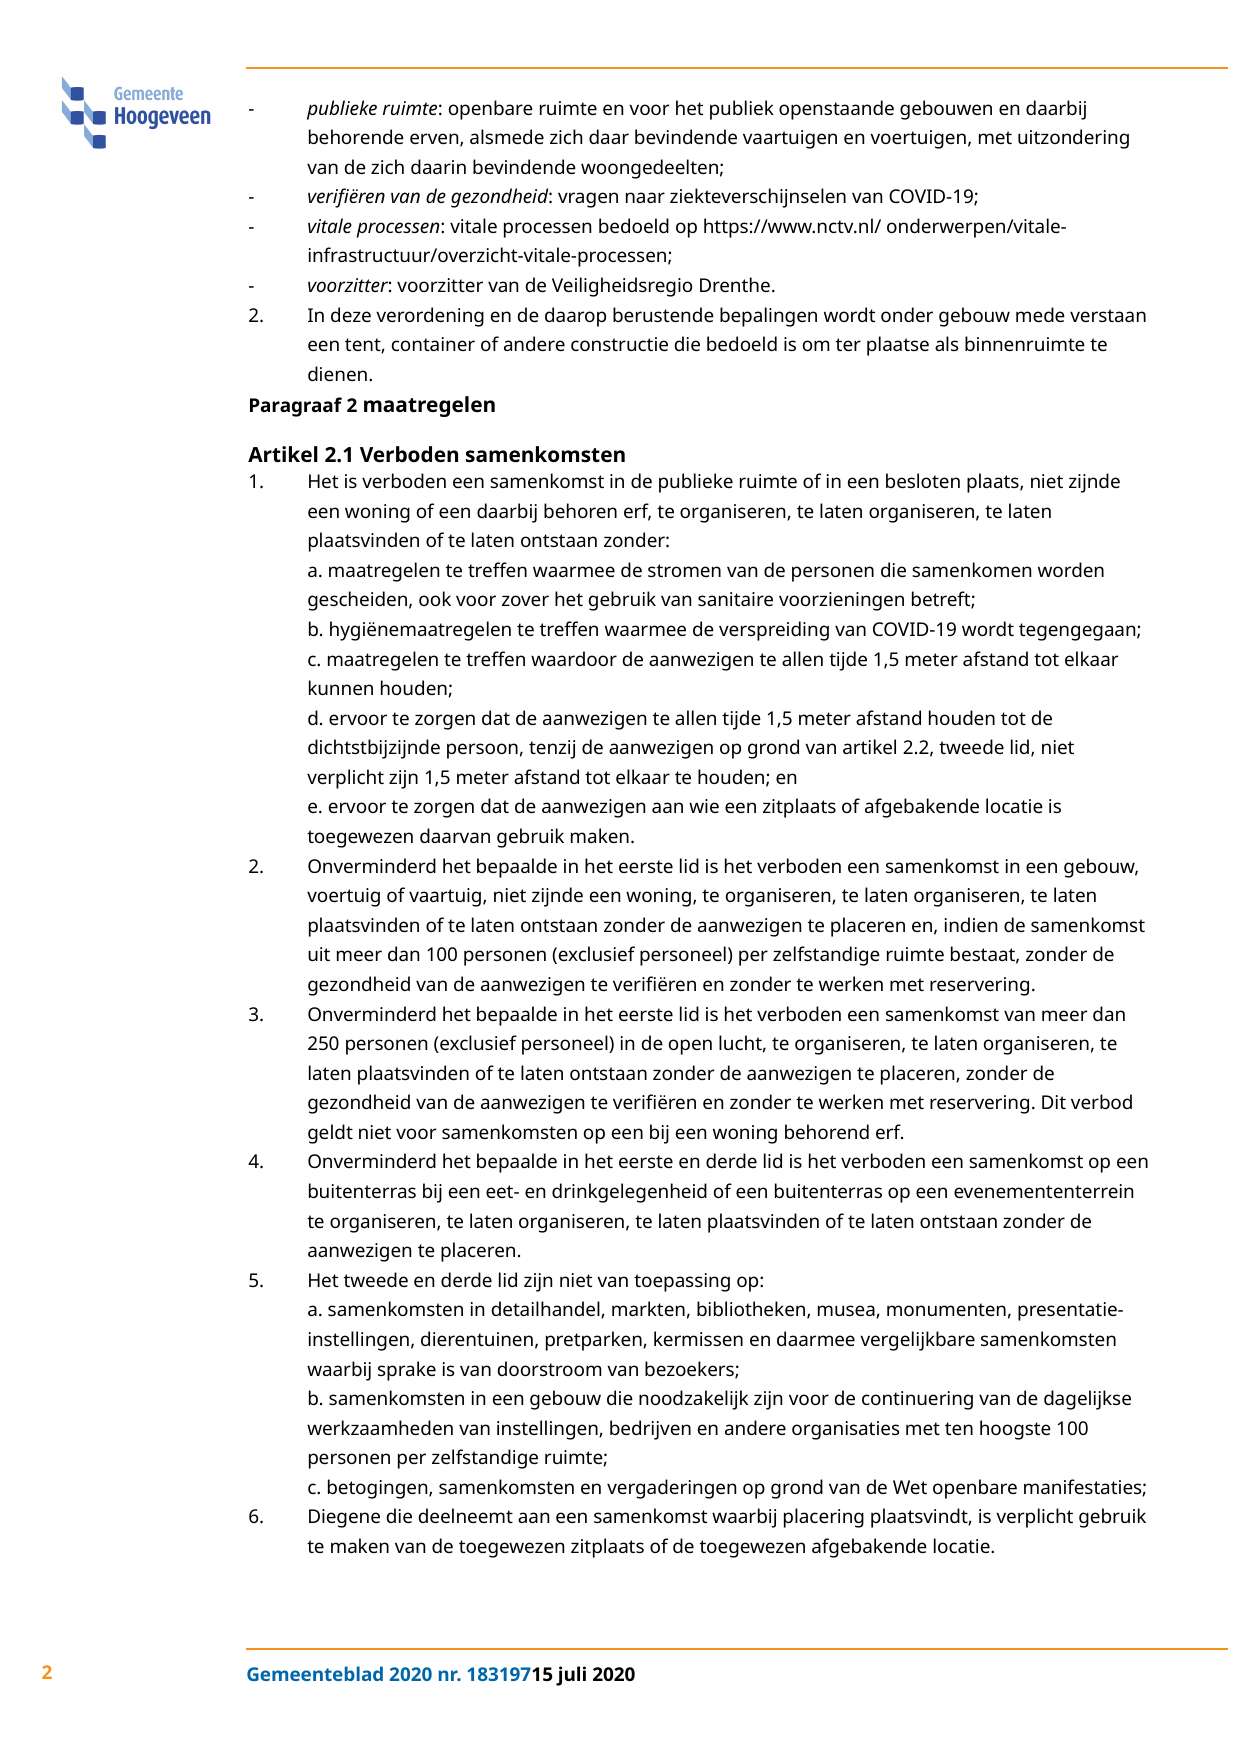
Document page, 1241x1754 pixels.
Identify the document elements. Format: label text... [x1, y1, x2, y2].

list voorzitter: voorzitter van de Veiligheidsregio Drenthe. [248, 272, 1152, 298]
list Het tweede en derde lid zijn niet van toepassing op: [248, 1267, 1152, 1293]
list b. hygiënemaatregelen te treffen waarmee de verspreiding van COVID-19 wordt tegengegaan; [248, 616, 1152, 642]
list a. samenkomsten in detailhandel, markten, bibliotheken, musea, monumenten, presentatie-instellingen, dierentuinen, pretparken, kermissen en daarmee vergelijkbare samenkomsten waarbij sprake is van doorstroom van bezoekers; [248, 1297, 1152, 1382]
list Diegene die deelneemt aan een samenkomst waarbij placering plaatsvindt, is verplicht gebruik te maken van de toegewezen zitplaats of de toegewezen afgebakende locatie. [248, 1504, 1152, 1559]
text Artikel 2.1 Verboden samenkomsten [248, 440, 1152, 468]
list vitale processen: vitale processen bedoeld op https://www.nctv.nl/ onderwerpen/vitale-infrastructuur/overzicht-vitale-processen; [248, 213, 1152, 268]
list Onverminderd het bepaalde in het eerste en derde lid is het verboden een samenkomst op een buitenterras bij een eet- en drinkgelegenheid of een buitenterras op een evenemententerrein te organiseren, te laten organiseren, te laten plaatsvinden of te laten ontstaan zonder de aanwezigen te placeren. [248, 1149, 1152, 1263]
list d. ervoor te zorgen dat de aanwezigen te allen tijde 1,5 meter afstand houden tot de dichtstbijzijnde persoon, tenzij de aanwezigen op grond van artikel 2.2, tweede lid, niet verplicht zijn 1,5 meter afstand tot elkaar te houden; en [248, 705, 1152, 790]
list Het is verboden een samenkomst in de publieke ruimte of in een besloten plaats, niet zijnde een woning of een daarbij behoren erf, te organiseren, te laten organiseren, te laten plaatsvinden of te laten ontstaan zonder: [248, 468, 1152, 553]
list b. samenkomsten in een gebouw die noodzakelijk zijn voor de continuering van de dagelijkse werkzaamheden van instellingen, bedrijven en andere organisaties met ten hoogste 100 personen per zelfstandige ruimte; [248, 1385, 1152, 1470]
text Paragraaf 2 maatregelen [248, 391, 1152, 419]
list In deze verordening en de daarop berustende bepalingen wordt onder gebouw mede verstaan een tent, container of andere constructie die bedoeld is om ter plaatse als binnenruimte te dienen. [248, 302, 1152, 387]
list c. maatregelen te treffen waardoor de aanwezigen te allen tijde 1,5 meter afstand tot elkaar kunnen houden; [248, 646, 1152, 701]
list c. betogingen, samenkomsten en vergaderingen op grond van de Wet openbare manifestaties; [248, 1474, 1152, 1500]
picture [41, 47, 231, 172]
list e. ervoor te zorgen dat de aanwezigen aan wie een zitplaats of afgebakende locatie is toegewezen daarvan gebruik maken. [248, 794, 1152, 849]
list verifiëren van de gezondheid: vragen naar ziekteverschijnselen van COVID-19; [248, 183, 1152, 209]
list Onverminderd het bepaalde in het eerste lid is het verboden een samenkomst van meer dan 250 personen (exclusief personeel) in de open lucht, te organiseren, te laten organiseren, te laten plaatsvinden of te laten ontstaan zonder de aanwezigen te placeren, zonder de gezondheid van de aanwezigen te verifiëren en zonder te werken met reservering. Dit verbod geldt niet voor samenkomsten op een bij een woning behorend erf. [248, 1001, 1152, 1145]
list publieke ruimte: openbare ruimte en voor het publiek openstaande gebouwen en daarbij behorende erven, alsmede zich daar bevindende vaartuigen en voertuigen, met uitzondering van de zich daarin bevindende woongedeelten; [248, 95, 1152, 180]
list a. maatregelen te treffen waarmee de stromen van de personen die samenkomen worden gescheiden, ook voor zover het gebruik van sanitaire voorzieningen betreft; [248, 557, 1152, 612]
list Onverminderd het bepaalde in het eerste lid is het verboden een samenkomst in een gebouw, voertuig of vaartuig, niet zijnde een woning, te organiseren, te laten organiseren, te laten plaatsvinden of te laten ontstaan zonder de aanwezigen te placeren en, indien de samenkomst uit meer dan 100 personen (exclusief personeel) per zelfstandige ruimte bestaat, zonder de gezondheid van de aanwezigen te verifiëren en zonder te werken met reservering. [248, 853, 1152, 997]
